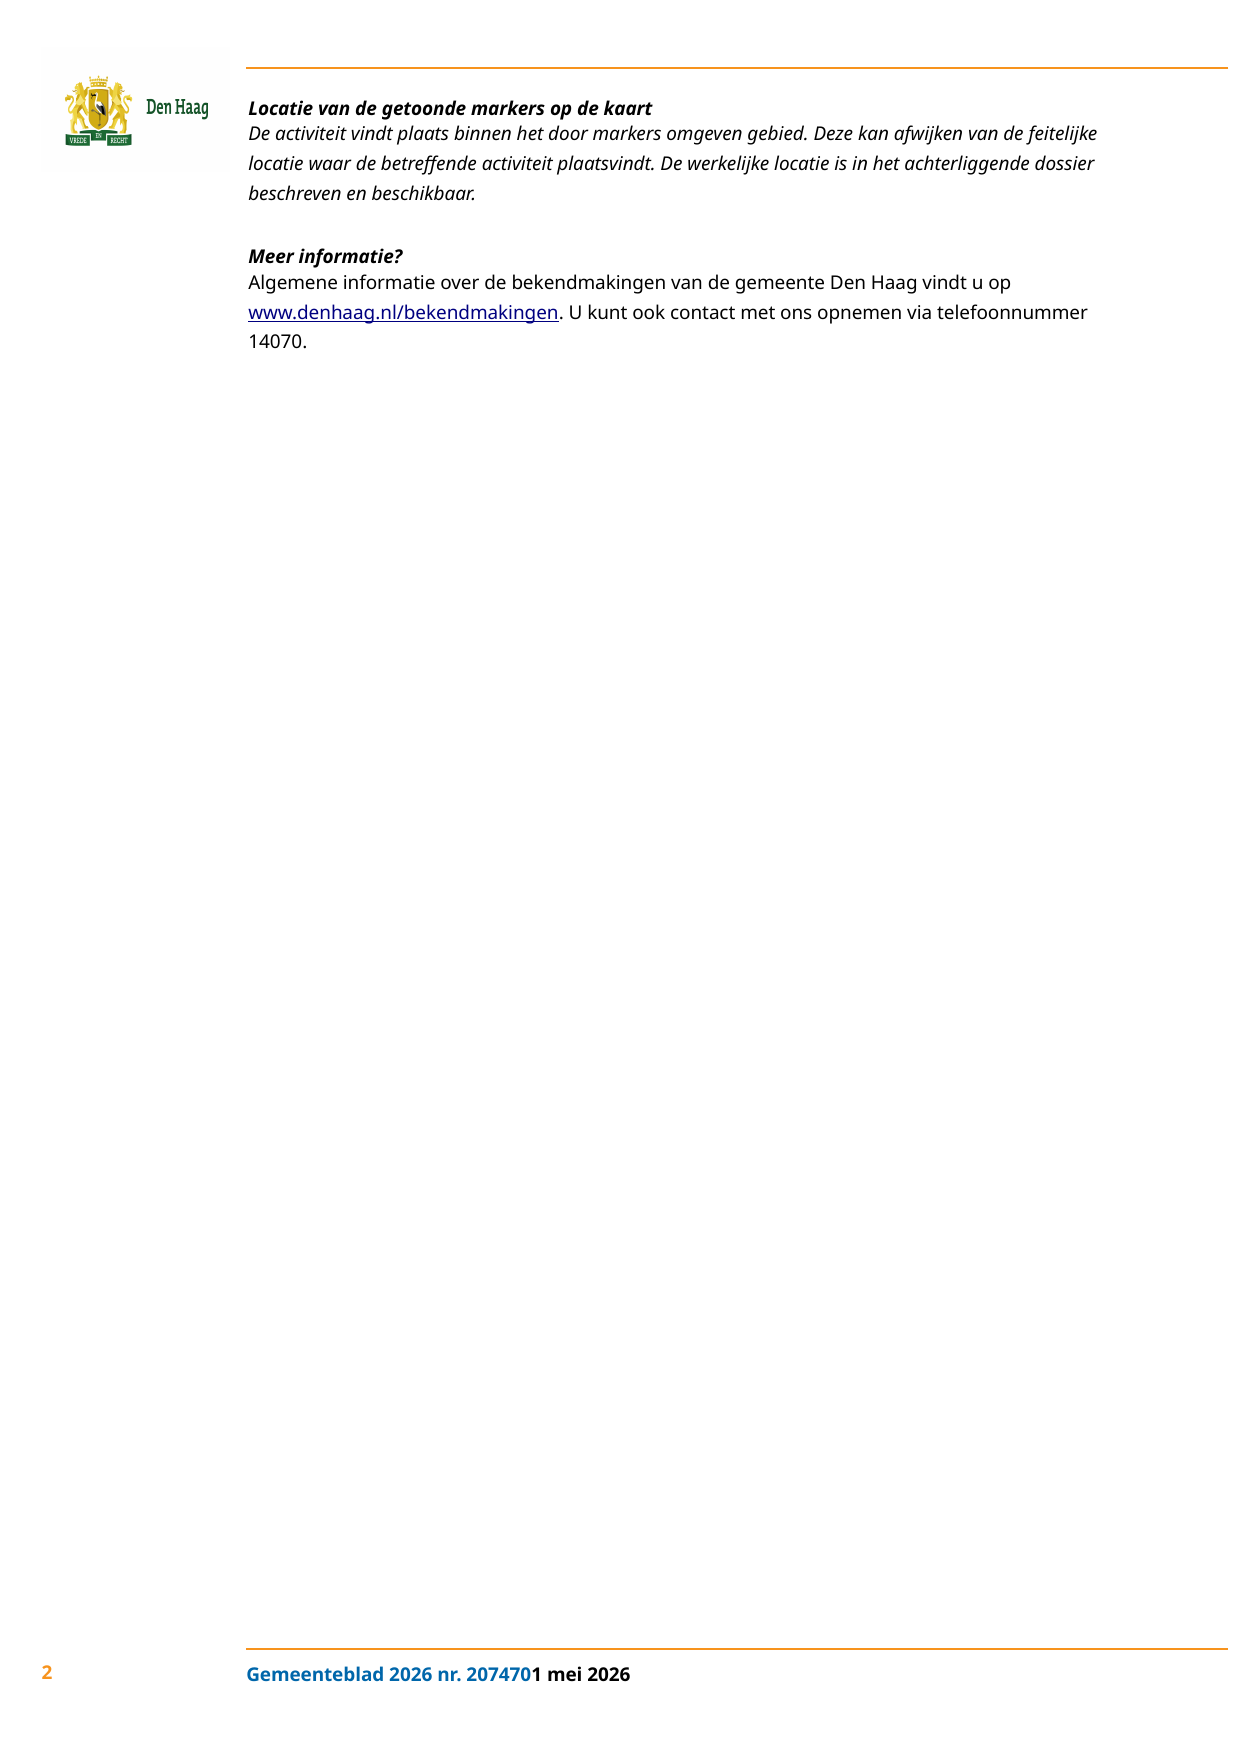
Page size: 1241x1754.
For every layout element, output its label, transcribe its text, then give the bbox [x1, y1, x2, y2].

text Algemene informatie over de bekendmakingen van de gemeente Den Haag vindt u op www.denhaag.nl/bekendmakingen. U kunt ook contact met ons opnemen via telefoonnummer 14070. [248, 269, 1152, 354]
text Meer informatie? [248, 244, 1152, 269]
text De activiteit vindt plaats binnen het door markers omgeven gebied. Deze kan afwijken van de feitelijke locatie waar de betreffende activiteit plaatsvindt. De werkelijke locatie is in het achterliggende dossier beschreven en beschikbaar. [248, 121, 1152, 205]
picture [41, 47, 231, 172]
text Locatie van de getoonde markers op de kaart [248, 95, 1152, 121]
